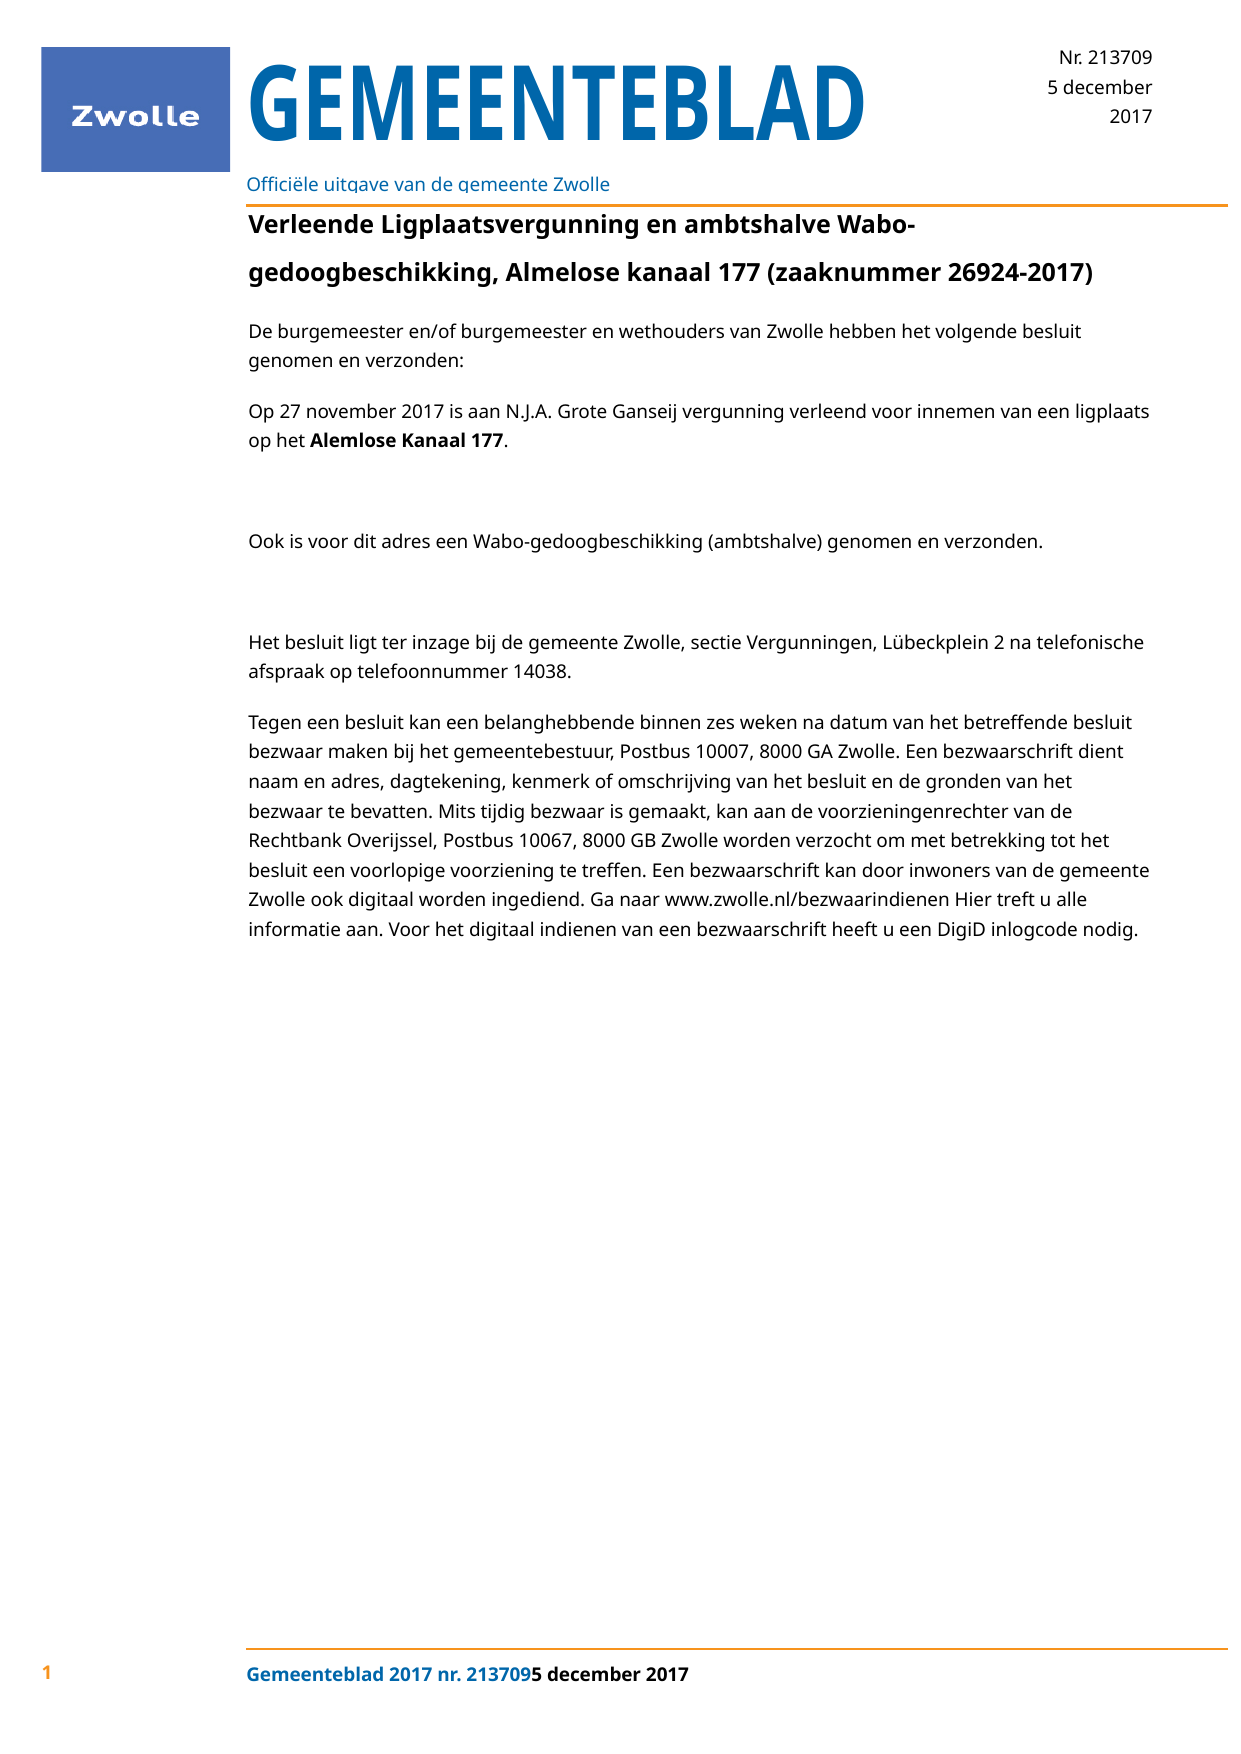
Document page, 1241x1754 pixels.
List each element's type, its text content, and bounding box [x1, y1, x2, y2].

text Ook is voor dit adres een Wabo-gedoogbeschikking (ambtshalve) genomen en verzonden. [248, 528, 1152, 554]
text Op 27 november 2017 is aan N.J.A. Grote Ganseij vergunning verleend voor innemen van een ligplaats op het Alemlose Kanaal 177. [248, 398, 1152, 453]
picture [41, 47, 231, 172]
text De burgemeester en/of burgemeester en wethouders van Zwolle hebben het volgende besluit genomen en verzonden: [248, 318, 1152, 373]
text Tegen een besluit kan een belanghebbende binnen zes weken na datum van het betreffende besluit bezwaar maken bij het gemeentebestuur, Postbus 10007, 8000 GA Zwolle. Een bezwaarschrift dient naam en adres, dagtekening, kenmerk of omschrijving van het besluit en de gronden van het bezwaar te bevatten. Mits tijdig bezwaar is gemaakt, kan aan de voorzieningenrechter van de Rechtbank Overijssel, Postbus 10067, 8000 GB Zwolle worden verzocht om met betrekking tot het besluit een voorlopige voorziening te treffen. Een bezwaarschrift kan door inwoners van de gemeente Zwolle ook digitaal worden ingediend. Ga naar www.zwolle.nl/bezwaarindienen Hier treft u alle informatie aan. Voor het digitaal indienen van een bezwaarschrift heeft u een DigiD inlogcode nodig. [248, 709, 1152, 942]
text Verleende Ligplaatsvergunning en ambtshalve Wabo-gedoogbeschikking, Almelose kanaal 177 (zaaknummer 26924-2017) [248, 207, 1152, 288]
text Het besluit ligt ter inzage bij de gemeente Zwolle, sectie Vergunningen, Lübeckplein 2 na telefonische afspraak op telefoonnummer 14038. [248, 629, 1152, 684]
